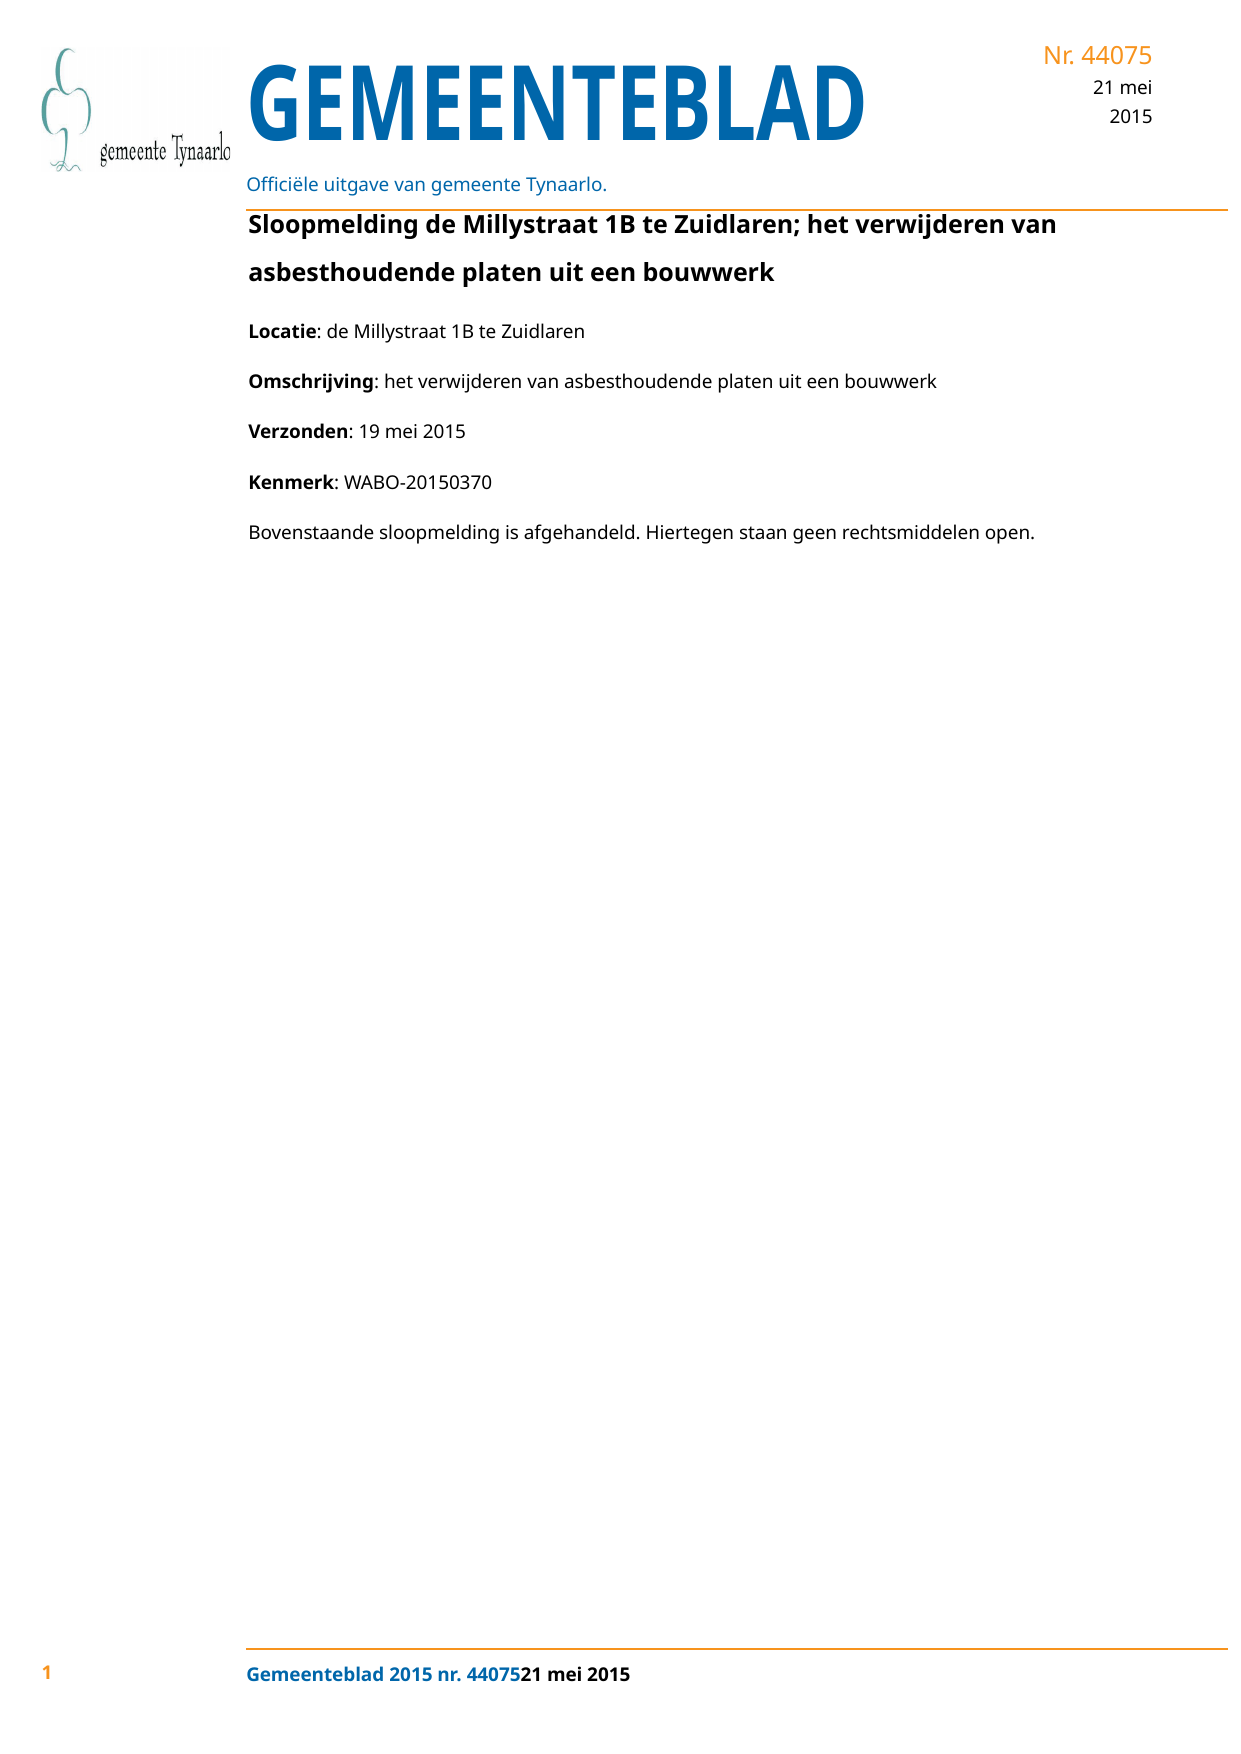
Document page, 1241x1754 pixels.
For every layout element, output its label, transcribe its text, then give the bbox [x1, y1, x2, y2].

text Locatie: de Millystraat 1B te Zuidlaren [248, 318, 1152, 344]
picture [41, 47, 231, 172]
text Verzonden: 19 mei 2015 [248, 419, 1152, 444]
text Sloopmelding de Millystraat 1B te Zuidlaren; het verwijderen van asbesthoudende platen uit een bouwwerk [248, 211, 1152, 288]
text Bovenstaande sloopmelding is afgehandeld. Hiertegen staan geen rechtsmiddelen open. [248, 519, 1152, 545]
text Kenmerk: WABO-20150370 [248, 469, 1152, 495]
text Omschrijving: het verwijderen van asbesthoudende platen uit een bouwwerk [248, 368, 1152, 394]
